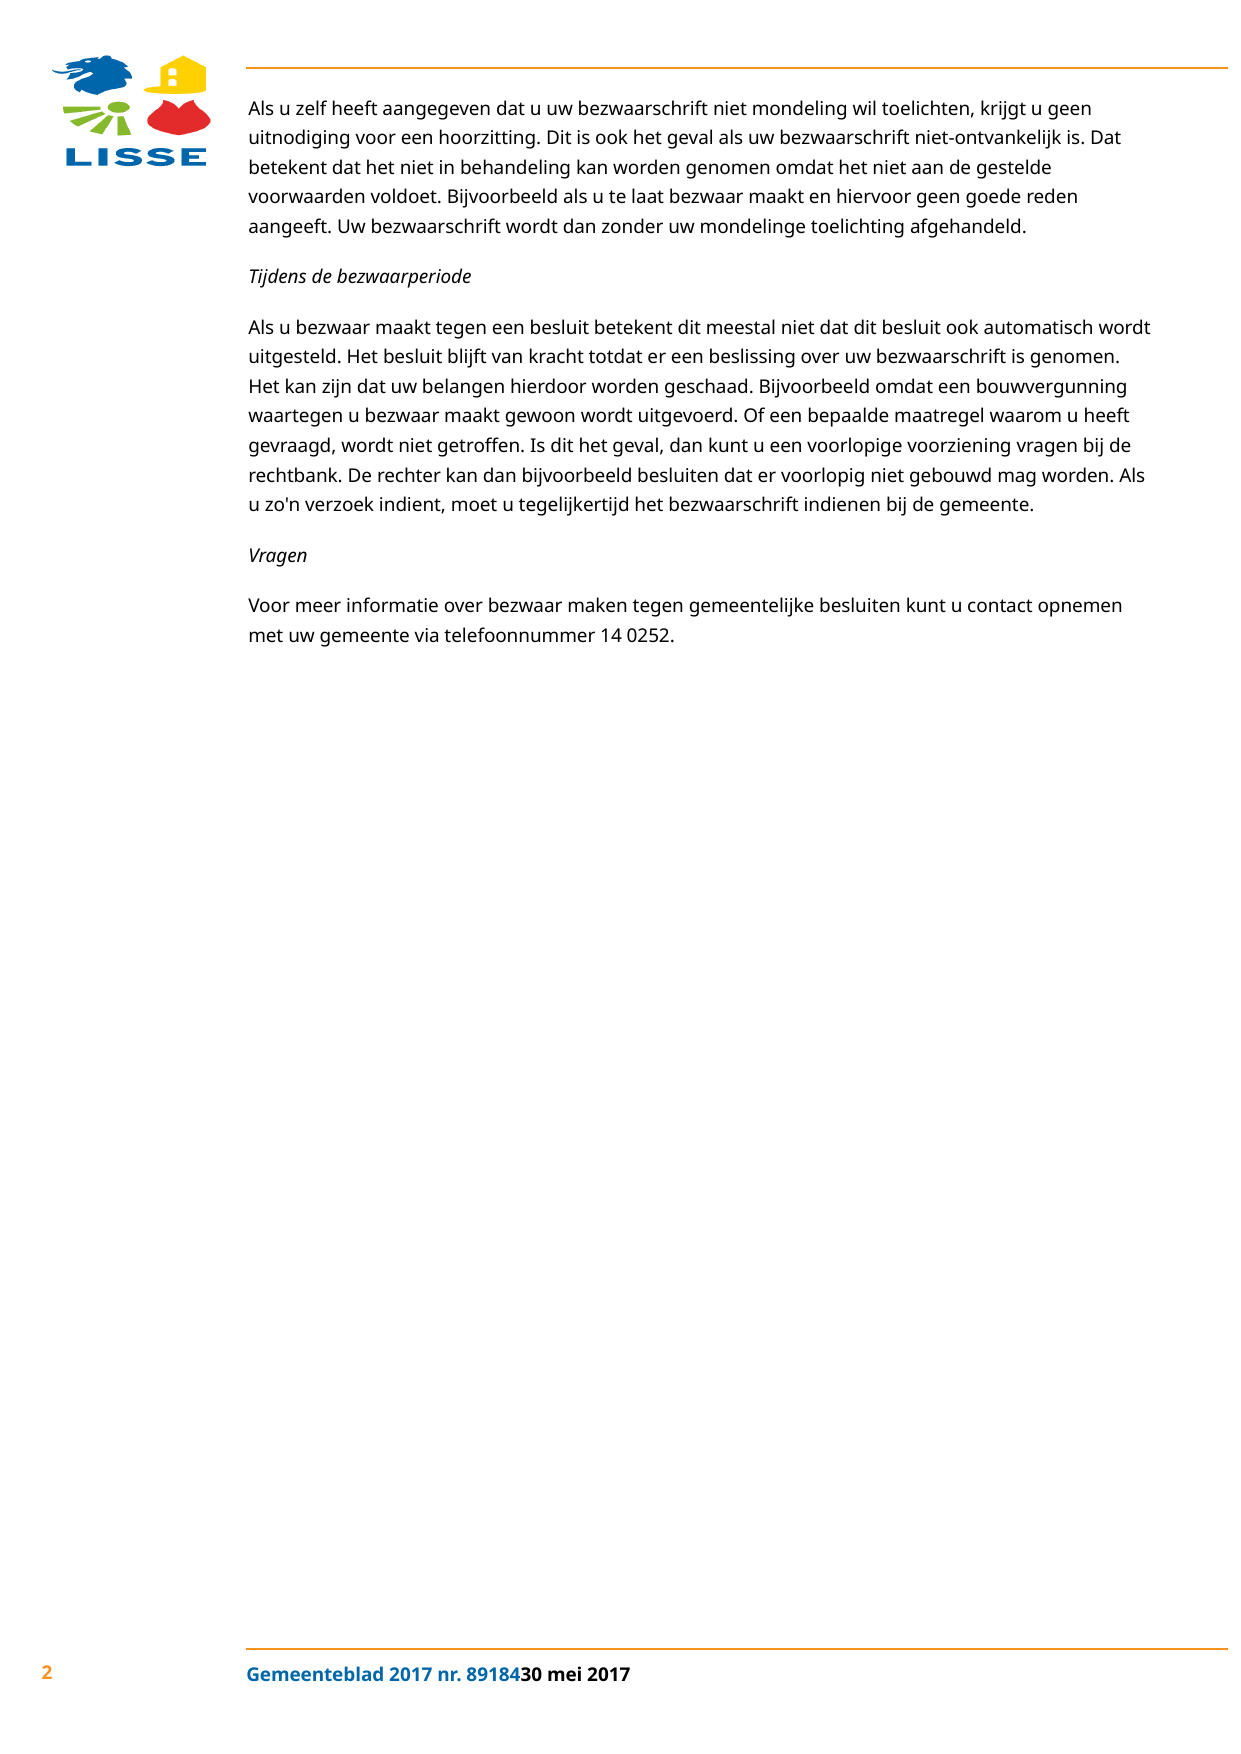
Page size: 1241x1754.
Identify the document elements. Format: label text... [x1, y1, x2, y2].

text Voor meer informatie over bezwaar maken tegen gemeentelijke besluiten kunt u contact opnemen met uw gemeente via telefoonnummer 14 0252. [248, 592, 1152, 648]
picture [41, 47, 231, 172]
text Vragen [248, 542, 1152, 568]
text Als u bezwaar maakt tegen een besluit betekent dit meestal niet dat dit besluit ook automatisch wordt uitgesteld. Het besluit blijft van kracht totdat er een beslissing over uw bezwaarschrift is genomen. Het kan zijn dat uw belangen hierdoor worden geschaad. Bijvoorbeeld omdat een bouwvergunning waartegen u bezwaar maakt gewoon wordt uitgevoerd. Of een bepaalde maatregel waarom u heeft gevraagd, wordt niet getroffen. Is dit het geval, dan kunt u een voorlopige voorziening vragen bij de rechtbank. De rechter kan dan bijvoorbeeld besluiten dat er voorlopig niet gebouwd mag worden. Als u zo'n verzoek indient, moet u tegelijkertijd het bezwaarschrift indienen bij de gemeente. [248, 314, 1152, 517]
text Als u zelf heeft aangegeven dat u uw bezwaarschrift niet mondeling wil toelichten, krijgt u geen uitnodiging voor een hoorzitting. Dit is ook het geval als uw bezwaarschrift niet-ontvankelijk is. Dat betekent dat het niet in behandeling kan worden genomen omdat het niet aan de gestelde voorwaarden voldoet. Bijvoorbeeld als u te laat bezwaar maakt en hiervoor geen goede reden aangeeft. Uw bezwaarschrift wordt dan zonder uw mondelinge toelichting afgehandeld. [248, 95, 1152, 239]
text Tijdens de bezwaarperiode [248, 263, 1152, 289]
